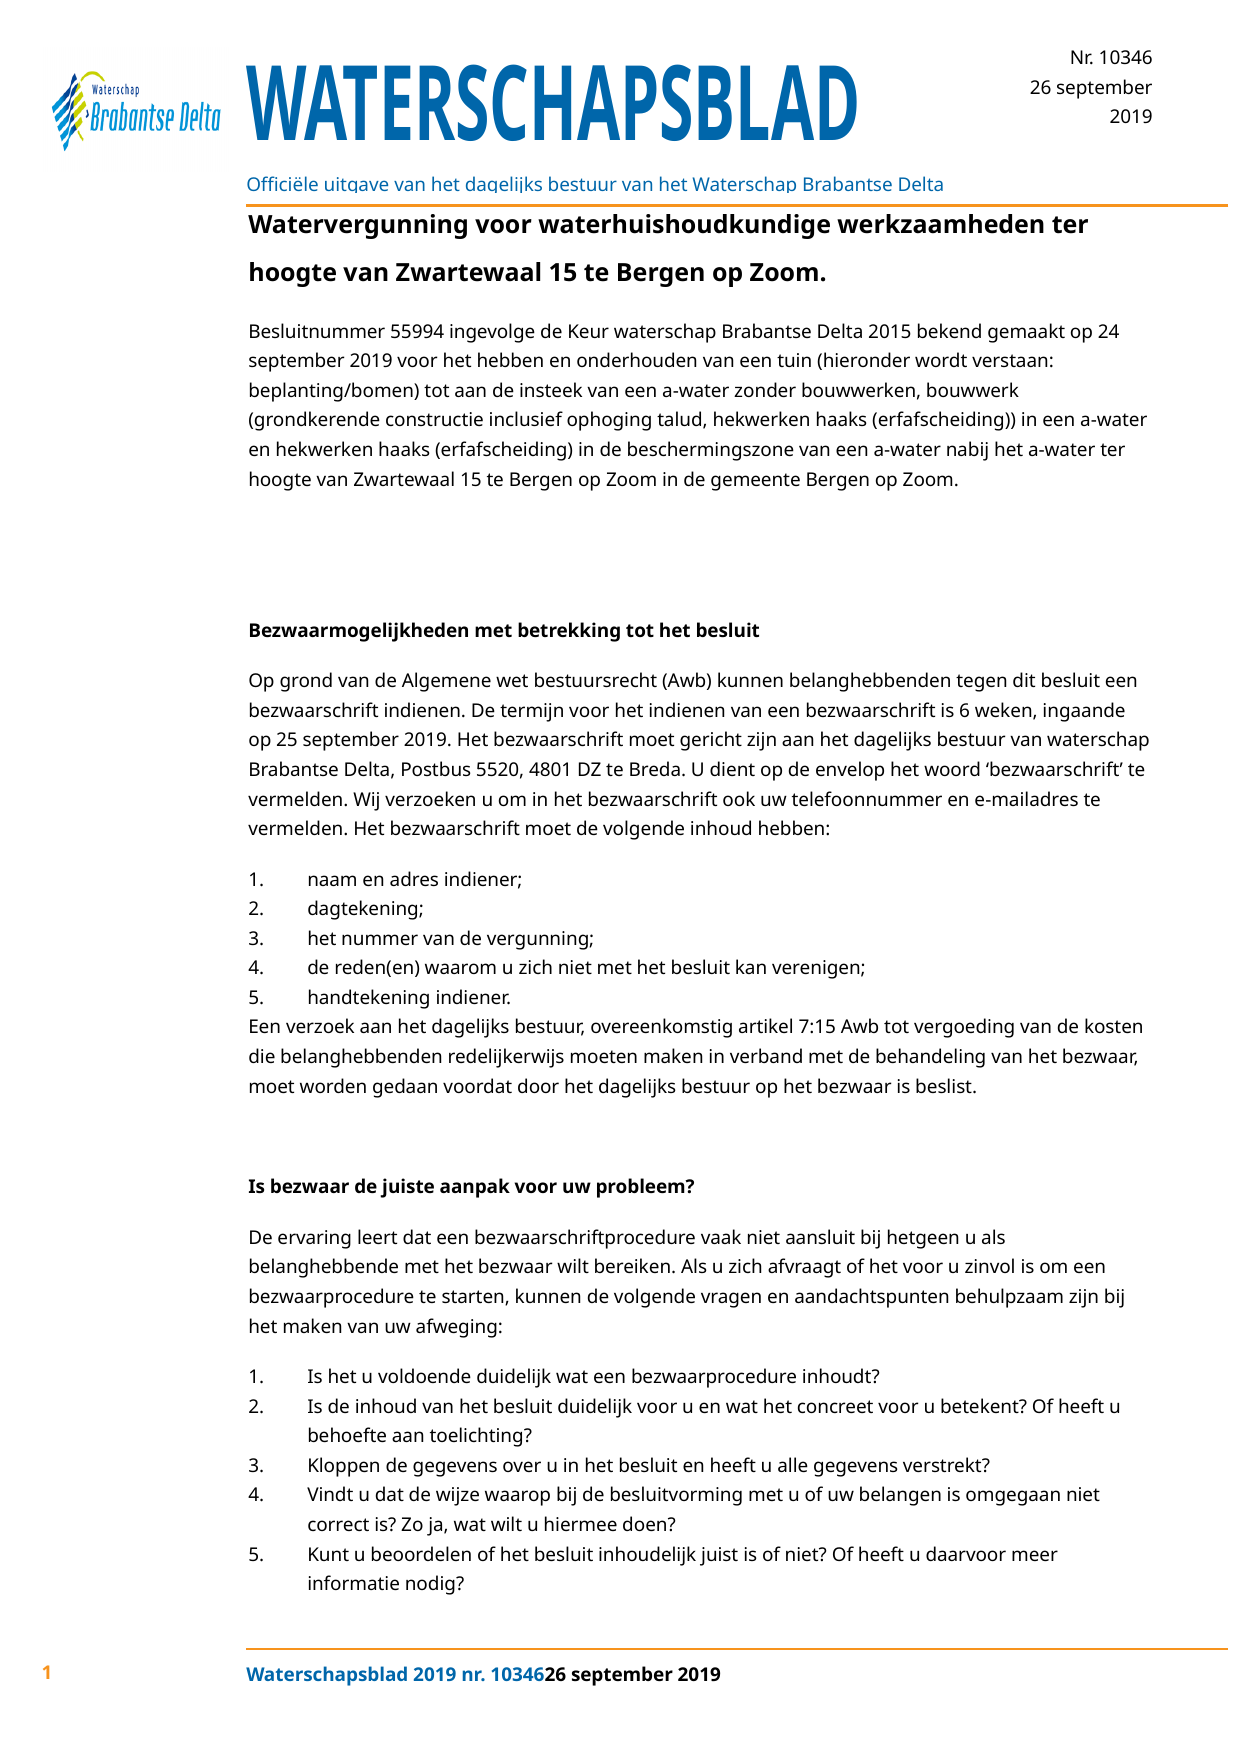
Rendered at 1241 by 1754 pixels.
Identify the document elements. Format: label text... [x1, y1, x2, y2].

text Is bezwaar de juiste aanpak voor uw probleem? [248, 1174, 1152, 1199]
list Kunt u beoordelen of het besluit inhoudelijk juist is of niet? Of heeft u daarvoor meer informatie nodig? [248, 1541, 1152, 1596]
text Besluitnummer 55994 ingevolge de Keur waterschap Brabantse Delta 2015 bekend gemaakt op 24 september 2019 voor het hebben en onderhouden van een tuin (hieronder wordt verstaan: beplanting/bomen) tot aan de insteek van een a-water zonder bouwwerken, bouwwerk (grondkerende constructie inclusief ophoging talud, hekwerken haaks (erfafscheiding)) in een a-water en hekwerken haaks (erfafscheiding) in de beschermingszone van een a-water nabij het a-water ter hoogte van Zwartewaal 15 te Bergen op Zoom in de gemeente Bergen op Zoom. [248, 318, 1152, 492]
text Bezwaarmogelijkheden met betrekking tot het besluit [248, 617, 1152, 643]
text De ervaring leert dat een bezwaarschriftprocedure vaak niet aansluit bij hetgeen u als belanghebbende met het bezwaar wilt bereiken. Als u zich afvraagt of het voor u zinvol is om een bezwaarprocedure te starten, kunnen de volgende vragen en aandachtspunten behulpzaam zijn bij het maken van uw afweging: [248, 1224, 1152, 1339]
list de reden(en) waarom u zich niet met het besluit kan verenigen; [248, 954, 1152, 980]
list handtekening indiener. [248, 984, 1152, 1010]
text Op grond van de Algemene wet bestuursrecht (Awb) kunnen belanghebbenden tegen dit besluit een bezwaarschrift indienen. De termijn voor het indienen van een bezwaarschrift is 6 weken, ingaande op 25 september 2019. Het bezwaarschrift moet gericht zijn aan het dagelijks bestuur van waterschap Brabantse Delta, Postbus 5520, 4801 DZ te Breda. U dient op de envelop het woord ‘bezwaarschrift’ te vermelden. Wij verzoeken u om in het bezwaarschrift ook uw telefoonnummer en e‑mailadres te vermelden. Het bezwaarschrift moet de volgende inhoud hebben: [248, 667, 1152, 841]
picture [41, 47, 231, 172]
list Vindt u dat de wijze waarop bij de besluitvorming met u of uw belangen is omgegaan niet correct is? Zo ja, wat wilt u hiermee doen? [248, 1482, 1152, 1537]
text Watervergunning voor waterhuishoudkundige werkzaamheden ter hoogte van Zwartewaal 15 te Bergen op Zoom. [248, 207, 1152, 288]
text Een verzoek aan het dagelijks bestuur, overeenkomstig artikel 7:15 Awb tot vergoeding van de kosten die belanghebbenden redelijkerwijs moeten maken in verband met de behandeling van het bezwaar, moet worden gedaan voordat door het dagelijks bestuur op het bezwaar is beslist. [248, 1014, 1152, 1099]
list dagtekening; [248, 895, 1152, 921]
list het nummer van de vergunning; [248, 925, 1152, 951]
list Is de inhoud van het besluit duidelijk voor u en wat het concreet voor u betekent? Of heeft u behoefte aan toelichting? [248, 1393, 1152, 1448]
list Kloppen de gegevens over u in het besluit en heeft u alle gegevens verstrekt? [248, 1452, 1152, 1478]
list naam en adres indiener; [248, 866, 1152, 892]
list Is het u voldoende duidelijk wat een bezwaarprocedure inhoudt? [248, 1363, 1152, 1389]
